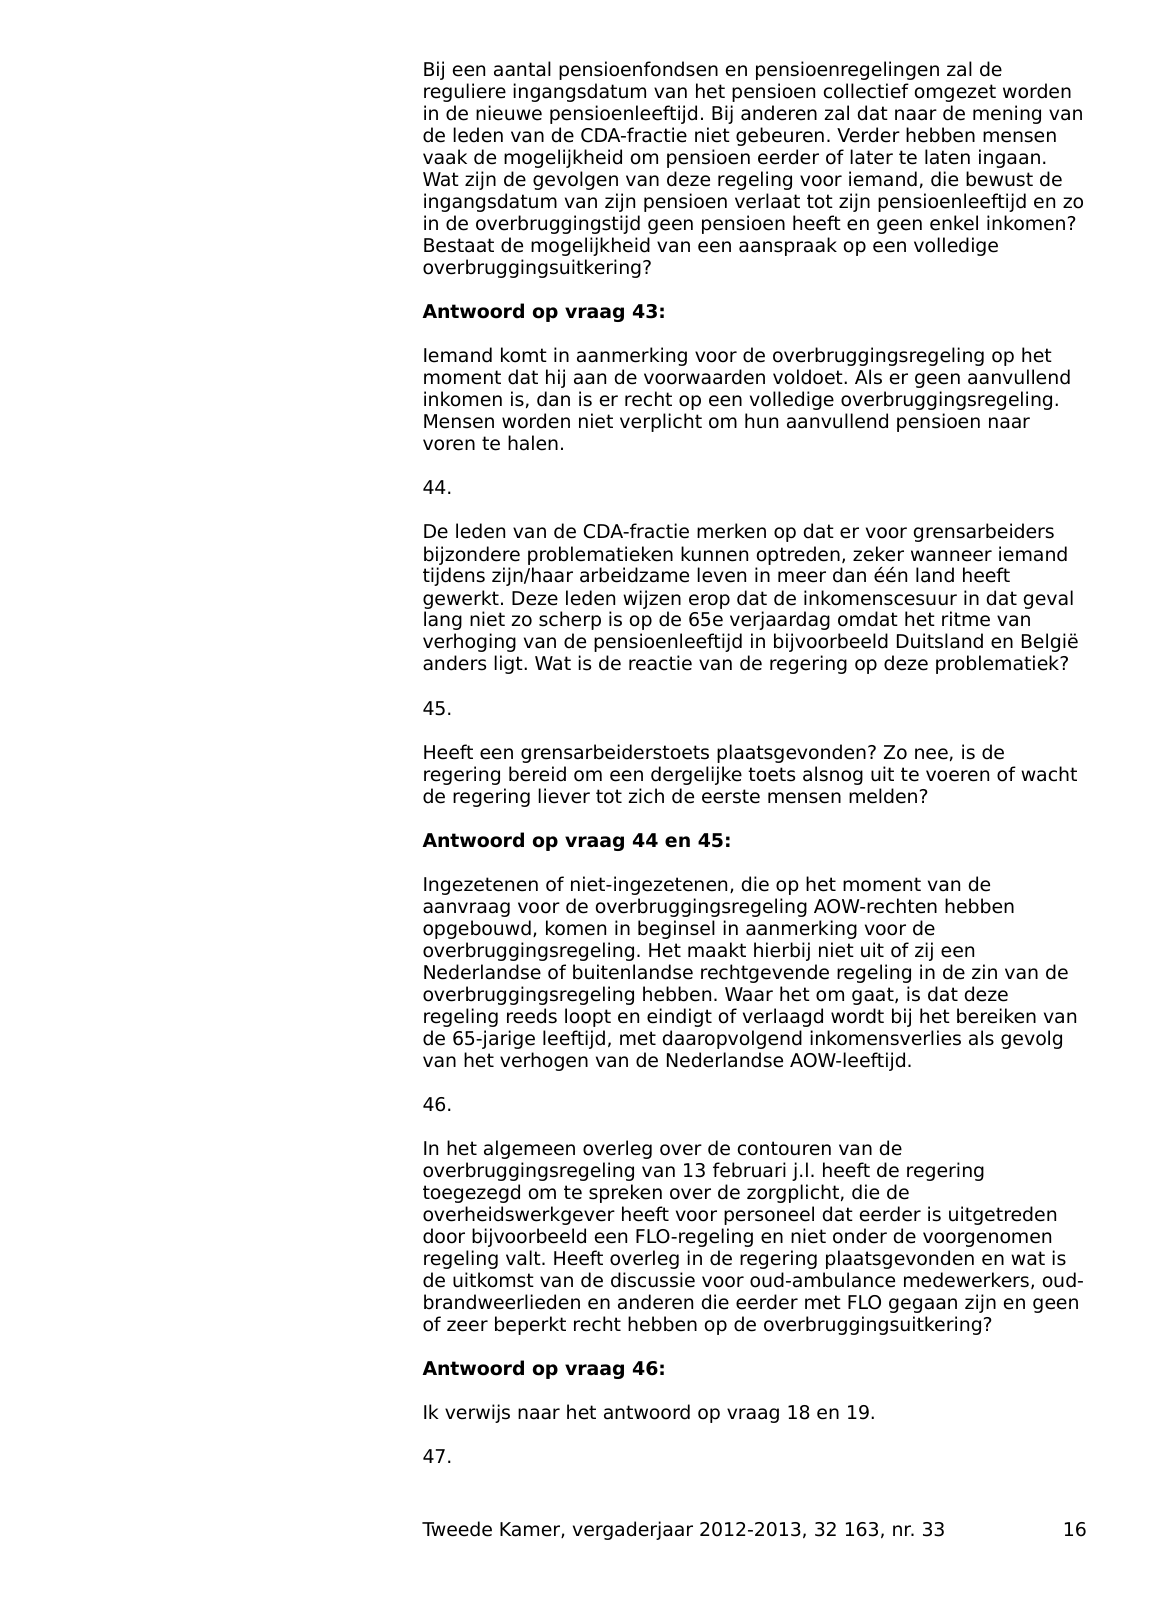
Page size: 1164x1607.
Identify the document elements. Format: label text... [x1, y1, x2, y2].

text 45. [422, 697, 1087, 719]
text Ik verwijs naar het antwoord op vraag 18 en 19. [422, 1402, 1087, 1424]
subtitle Antwoord op vraag 43: [422, 301, 1087, 323]
text 46. [422, 1094, 1087, 1116]
text De leden van de CDA-fractie merken op dat er voor grensarbeiders bijzondere problematieken kunnen optreden, zeker wanneer iemand tijdens zijn/haar arbeidzame leven in meer dan één land heeft gewerkt. Deze leden wijzen erop dat de inkomenscesuur in dat geval lang niet zo scherp is op de 65e verjaardag omdat het ritme van verhoging van de pensioenleeftijd in bijvoorbeeld Duitsland en België anders ligt. Wat is de reactie van de regering op deze problematiek? [422, 521, 1087, 675]
text Iemand komt in aanmerking voor de overbruggingsregeling op het moment dat hij aan de voorwaarden voldoet. Als er geen aanvullend inkomen is, dan is er recht op een volledige overbruggingsregeling. Mensen worden niet verplicht om hun aanvullend pensioen naar voren te halen. [422, 345, 1087, 455]
text Ingezetenen of niet-ingezetenen, die op het moment van de aanvraag voor de overbruggingsregeling AOW-rechten hebben opgebouwd, komen in beginsel in aanmerking voor de overbruggingsregeling. Het maakt hierbij niet uit of zij een Nederlandse of buitenlandse rechtgevende regeling in de zin van de overbruggingsregeling hebben. Waar het om gaat, is dat deze regeling reeds loopt en eindigt of verlaagd wordt bij het bereiken van de 65-jarige leeftijd, met daaropvolgend inkomensverlies als gevolg van het verhogen van de Nederlandse AOW-leeftijd. [422, 874, 1087, 1072]
subtitle Antwoord op vraag 44 en 45: [422, 830, 1087, 852]
text Bij een aantal pensioenfondsen en pensioenregelingen zal de reguliere ingangsdatum van het pensioen collectief omgezet worden in de nieuwe pensioenleeftijd. Bij anderen zal dat naar de mening van de leden van de CDA-fractie niet gebeuren. Verder hebben mensen vaak de mogelijkheid om pensioen eerder of later te laten ingaan. Wat zijn de gevolgen van deze regeling voor iemand, die bewust de ingangsdatum van zijn pensioen verlaat tot zijn pensioenleeftijd en zo in de overbruggingstijd geen pensioen heeft en geen enkel inkomen? Bestaat de mogelijkheid van een aanspraak op een volledige overbruggingsuitkering? [422, 59, 1087, 279]
text In het algemeen overleg over de contouren van de overbruggingsregeling van 13 februari j.l. heeft de regering toegezegd om te spreken over de zorgplicht, die de overheidswerkgever heeft voor personeel dat eerder is uitgetreden door bijvoorbeeld een FLO-regeling en niet onder de voorgenomen regeling valt. Heeft overleg in de regering plaatsgevonden en wat is de uitkomst van de discussie voor oud-ambulance medewerkers, oud-brandweerlieden en anderen die eerder met FLO gegaan zijn en geen of zeer beperkt recht hebben op de overbruggingsuitkering? [422, 1138, 1087, 1336]
subtitle Antwoord op vraag 46: [422, 1358, 1087, 1380]
text 44. [422, 477, 1087, 499]
text 47. [422, 1446, 1087, 1468]
text Heeft een grensarbeiderstoets plaatsgevonden? Zo nee, is de regering bereid om een dergelijke toets alsnog uit te voeren of wacht de regering liever tot zich de eerste mensen melden? [422, 742, 1087, 808]
